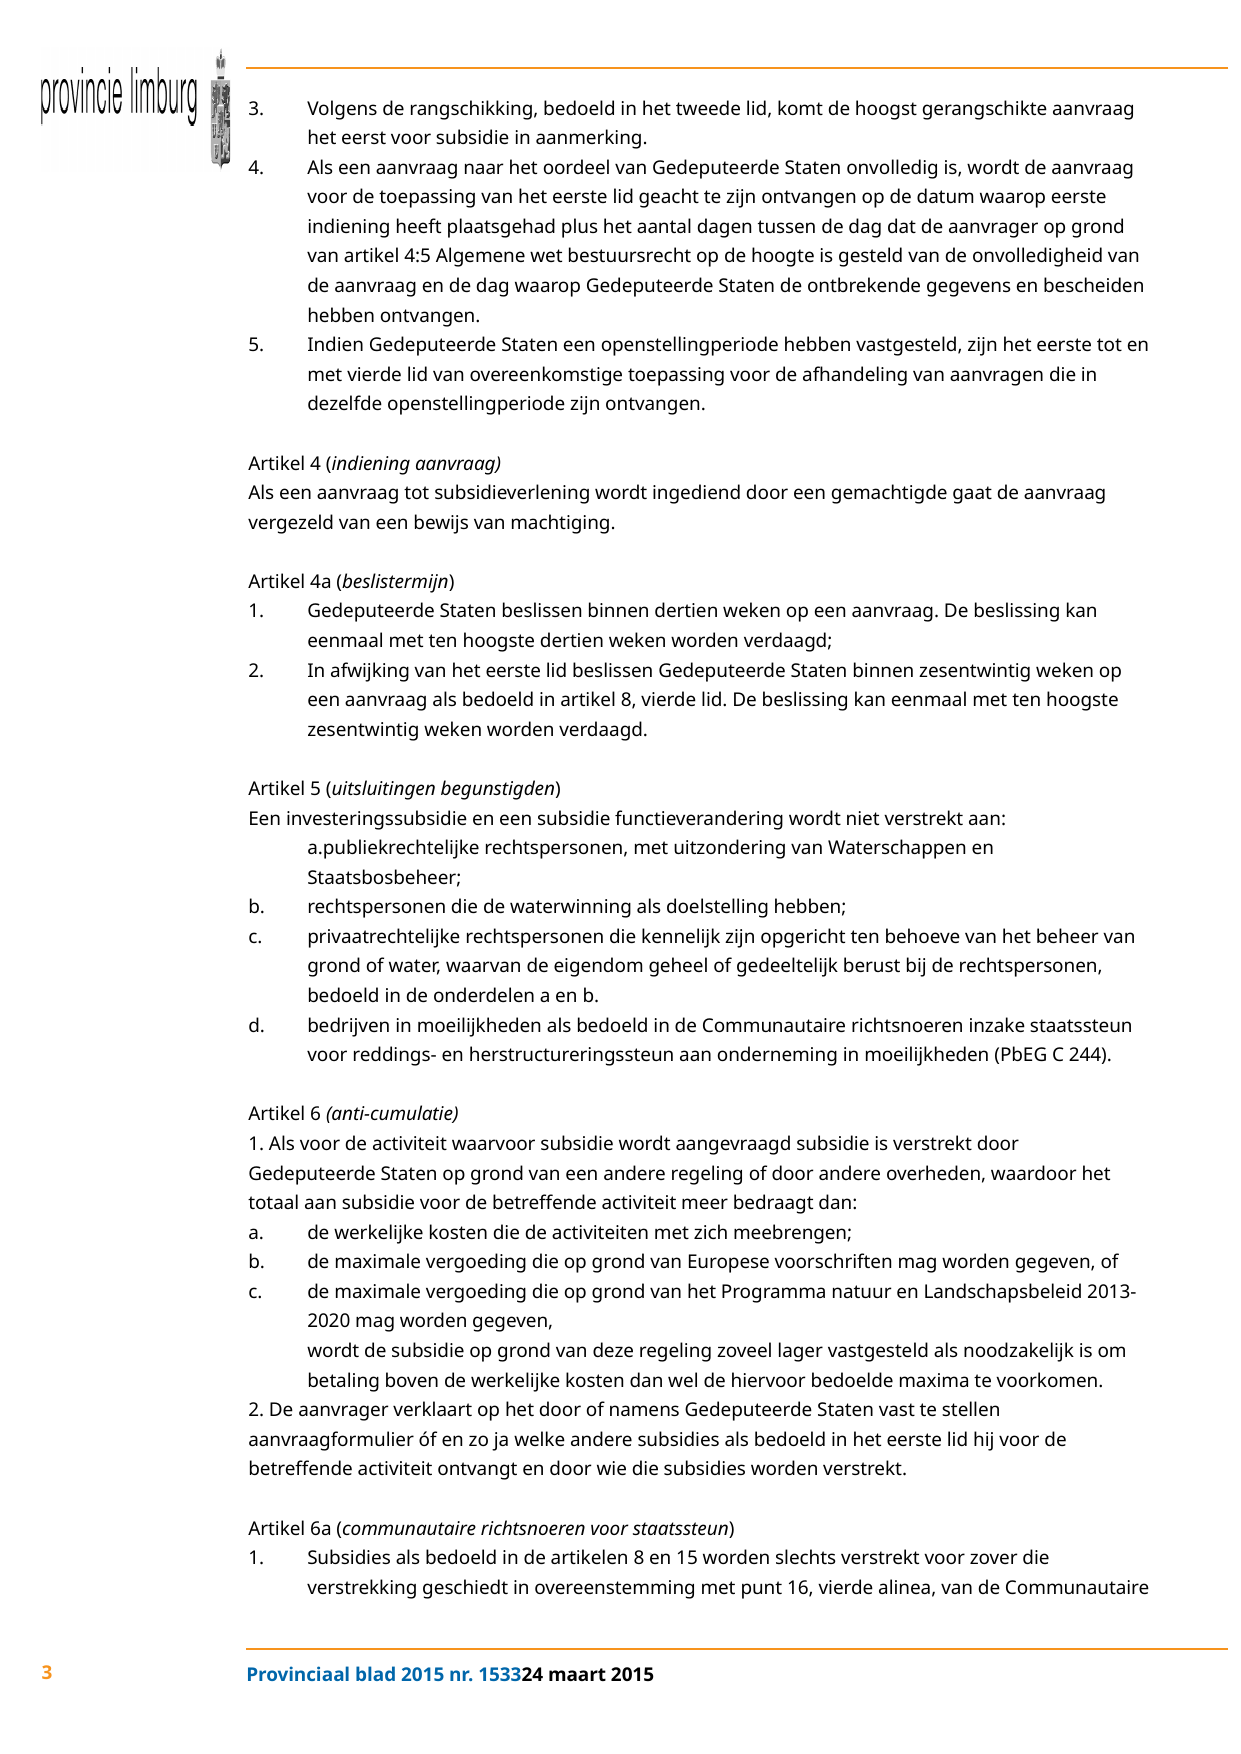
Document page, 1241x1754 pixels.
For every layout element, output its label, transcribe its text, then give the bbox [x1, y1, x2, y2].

list de maximale vergoeding die op grond van het Programma natuur en Landschapsbeleid 2013-2020 mag worden gegeven, [248, 1278, 1152, 1333]
list rechtspersonen die de waterwinning als doelstelling hebben; [248, 893, 1152, 919]
list a.publiekrechtelijke rechtspersonen, met uitzondering van Waterschappen en Staatsbosbeheer; [248, 834, 1152, 890]
picture [41, 47, 231, 172]
text Artikel 4 (indiening aanvraag) [248, 450, 1152, 476]
list Indien Gedeputeerde Staten een openstellingperiode hebben vastgesteld, zijn het eerste tot en met vierde lid van overeenkomstige toepassing voor de afhandeling van aanvragen die in dezelfde openstellingperiode zijn ontvangen. [248, 331, 1152, 416]
text Een investeringssubsidie en een subsidie functieverandering wordt niet verstrekt aan: [248, 805, 1152, 831]
list In afwijking van het eerste lid beslissen Gedeputeerde Staten binnen zesentwintig weken op een aanvraag als bedoeld in artikel 8, vierde lid. De beslissing kan eenmaal met ten hoogste zesentwintig weken worden verdaagd. [248, 657, 1152, 742]
list de werkelijke kosten die de activiteiten met zich meebrengen; [248, 1219, 1152, 1245]
list de maximale vergoeding die op grond van Europese voorschriften mag worden gegeven, of [248, 1248, 1152, 1274]
text 2. De aanvrager verklaart op het door of namens Gedeputeerde Staten vast te stellen aanvraagformulier óf en zo ja welke andere subsidies als bedoeld in het eerste lid hij voor de betreffende activiteit ontvangt en door wie die subsidies worden verstrekt. [248, 1396, 1152, 1481]
text Artikel 6 (anti-cumulatie) [248, 1101, 1152, 1126]
text Als een aanvraag tot subsidieverlening wordt ingediend door een gemachtigde gaat de aanvraag vergezeld van een bewijs van machtiging. [248, 479, 1152, 535]
list bedrijven in moeilijkheden als bedoeld in de Communautaire richtsnoeren inzake staatssteun voor reddings- en herstructureringssteun aan onderneming in moeilijkheden (PbEG C 244). [248, 1012, 1152, 1067]
text 1. Als voor de activiteit waarvoor subsidie wordt aangevraagd subsidie is verstrekt door Gedeputeerde Staten op grond van een andere regeling of door andere overheden, waardoor het totaal aan subsidie voor de betreffende activiteit meer bedraagt dan: [248, 1130, 1152, 1215]
list Volgens de rangschikking, bedoeld in het tweede lid, komt de hoogst gerangschikte aanvraag het eerst voor subsidie in aanmerking. [248, 95, 1152, 150]
text Artikel 4a (beslistermijn) [248, 568, 1152, 594]
list Als een aanvraag naar het oordeel van Gedeputeerde Staten onvolledig is, wordt de aanvraag voor de toepassing van het eerste lid geacht te zijn ontvangen op de datum waarop eerste indiening heeft plaatsgehad plus het aantal dagen tussen de dag dat de aanvrager op grond van artikel 4:5 Algemene wet bestuursrecht op de hoogte is gesteld van de onvolledigheid van de aanvraag en de dag waarop Gedeputeerde Staten de ontbrekende gegevens en bescheiden hebben ontvangen. [248, 154, 1152, 328]
list wordt de subsidie op grond van deze regeling zoveel lager vastgesteld als noodzakelijk is om betaling boven de werkelijke kosten dan wel de hiervoor bedoelde maxima te voorkomen. [248, 1337, 1152, 1393]
list Subsidies als bedoeld in de artikelen 8 en 15 worden slechts verstrekt voor zover die verstrekking geschiedt in overeenstemming met punt 16, vierde alinea, van de Communautaire [248, 1544, 1152, 1600]
text Artikel 6a (communautaire richtsnoeren voor staatssteun) [248, 1515, 1152, 1541]
list privaatrechtelijke rechtspersonen die kennelijk zijn opgericht ten behoeve van het beheer van grond of water, waarvan de eigendom geheel of gedeeltelijk berust bij de rechtspersonen, bedoeld in de onderdelen a en b. [248, 923, 1152, 1008]
text Artikel 5 (uitsluitingen begunstigden) [248, 775, 1152, 801]
list Gedeputeerde Staten beslissen binnen dertien weken op een aanvraag. De beslissing kan eenmaal met ten hoogste dertien weken worden verdaagd; [248, 598, 1152, 653]
